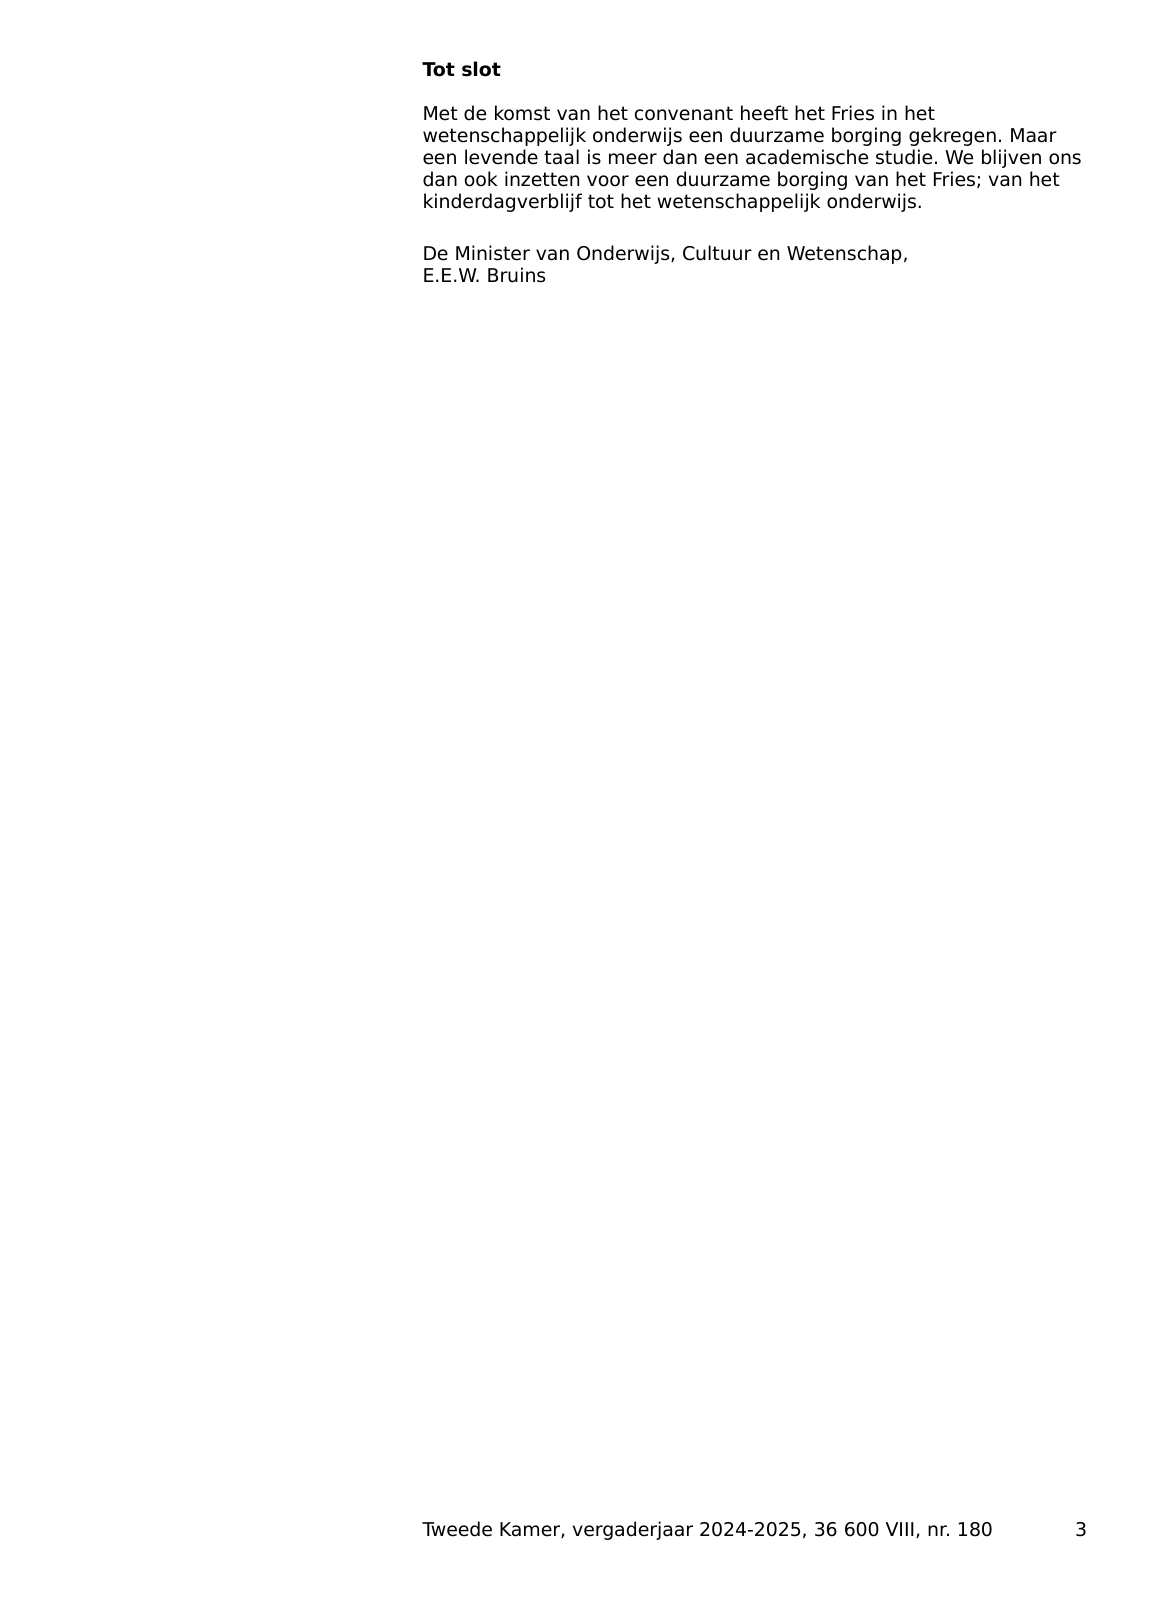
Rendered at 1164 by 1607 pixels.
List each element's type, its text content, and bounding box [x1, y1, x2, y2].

subtitle Tot slot [422, 59, 1087, 81]
text Met de komst van het convenant heeft het Fries in het wetenschappelijk onderwijs een duurzame borging gekregen. Maar een levende taal is meer dan een academische studie. We blijven ons dan ook inzetten voor een duurzame borging van het Fries; van het kinderdagverblijf tot het wetenschappelijk onderwijs. [422, 103, 1087, 213]
text De Minister van Onderwijs, Cultuur en Wetenschap, E.E.W. Bruins [422, 243, 1087, 287]
